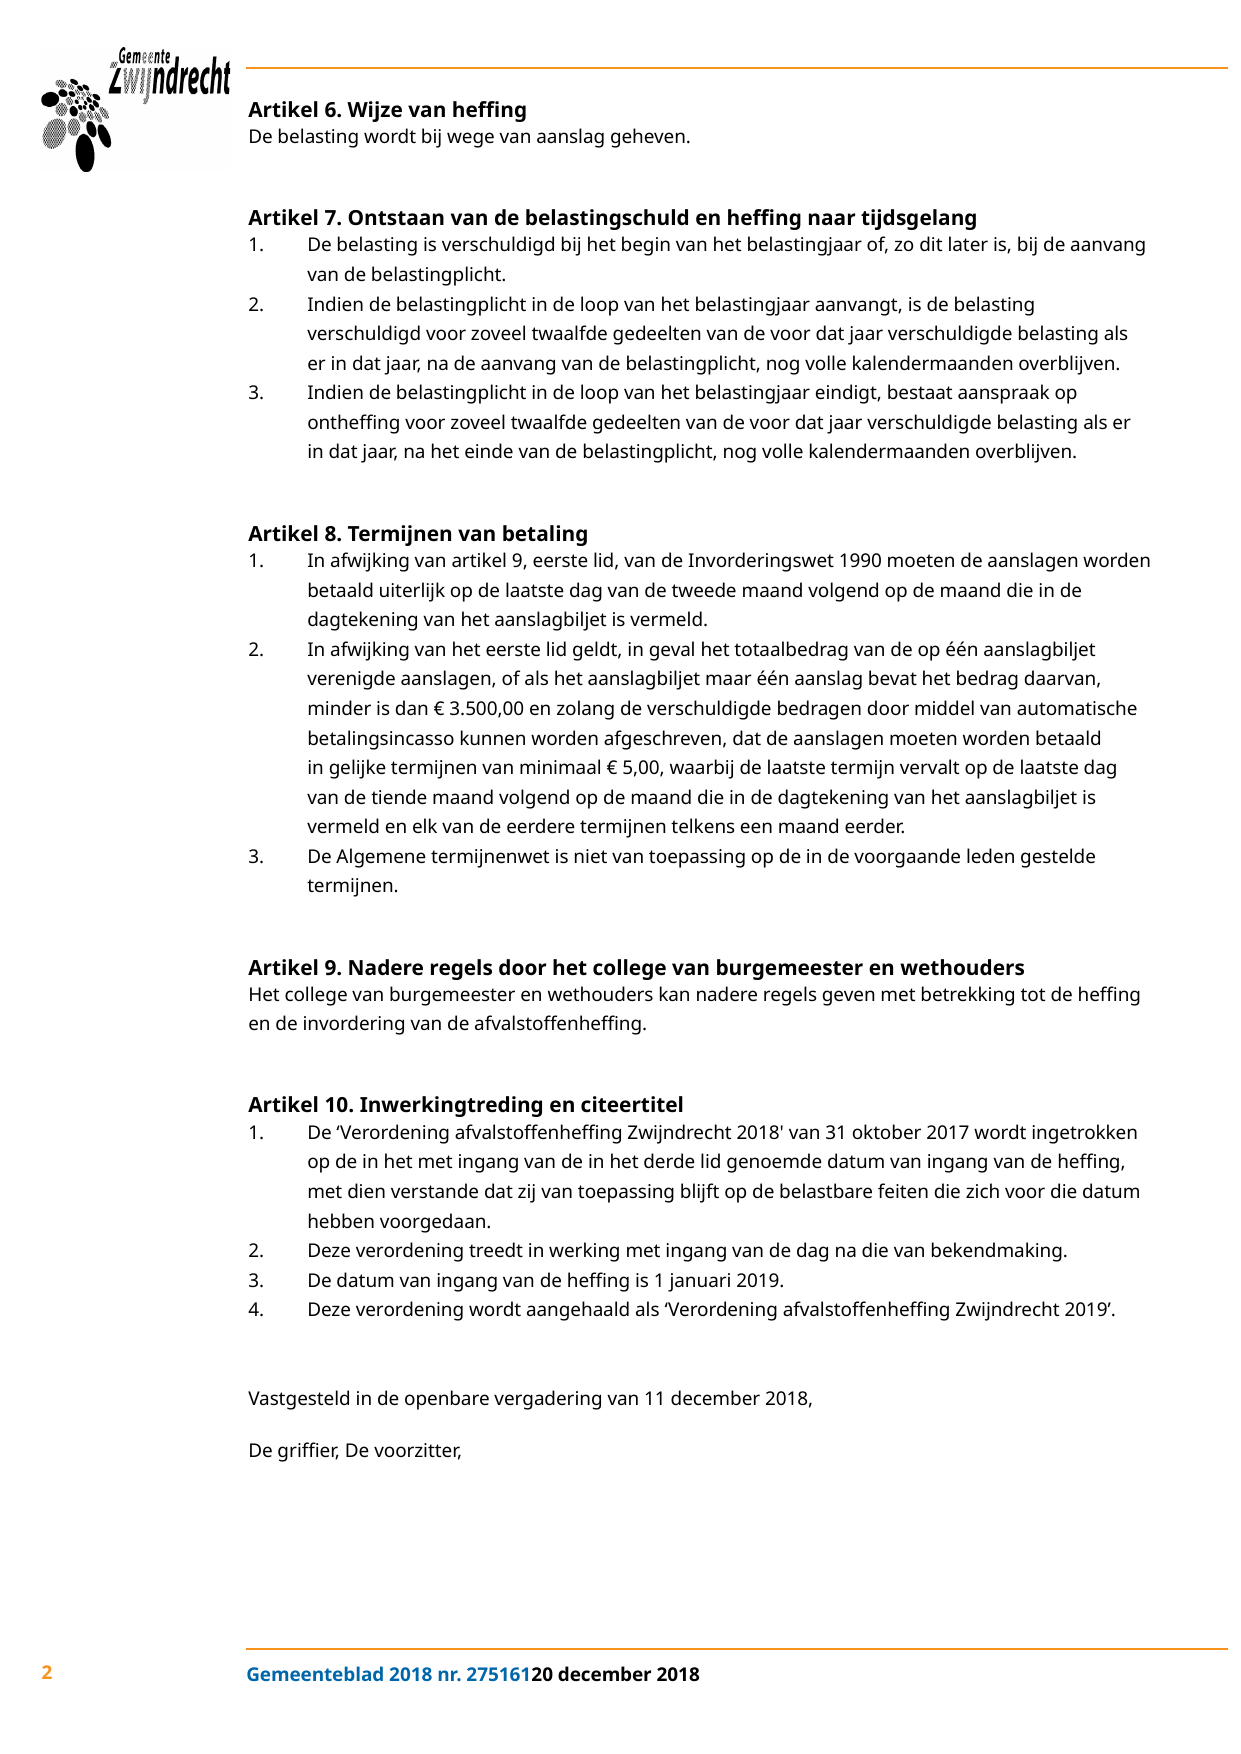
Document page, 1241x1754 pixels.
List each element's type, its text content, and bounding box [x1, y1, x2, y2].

text De belasting wordt bij wege van aanslag geheven. [248, 123, 1152, 149]
list Indien de belastingplicht in de loop van het belastingjaar eindigt, bestaat aanspraak op ontheffing voor zoveel twaalfde gedeelten van de voor dat jaar verschuldigde belasting als er in dat jaar, na het einde van de belastingplicht, nog volle kalendermaanden overblijven. [248, 379, 1152, 464]
list In afwijking van het eerste lid geldt, in geval het totaalbedrag van de op één aanslagbiljet verenigde aanslagen, of als het aanslagbiljet maar één aanslag bevat het bedrag daarvan, minder is dan € 3.500,00 en zolang de verschuldigde bedragen door middel van automatische betalingsincasso kunnen worden afgeschreven, dat de aanslagen moeten worden betaald in gelijke termijnen van minimaal € 5,00, waarbij de laatste termijn vervalt op de laatste dag van de tiende maand volgend op de maand die in de dagtekening van het aanslagbiljet is vermeld en elk van de eerdere termijnen telkens een maand eerder. [248, 636, 1152, 839]
text Het college van burgemeester en wethouders kan nadere regels geven met betrekking tot de heffing en de invordering van de afvalstoffenheffing. [248, 981, 1152, 1036]
list Deze verordening treedt in werking met ingang van de dag na die van bekendmaking. [248, 1237, 1152, 1263]
list In afwijking van artikel 9, eerste lid, van de Invorderingswet 1990 moeten de aanslagen worden betaald uiterlijk op de laatste dag van de tweede maand volgend op de maand die in de dagtekening van het aanslagbiljet is vermeld. [248, 547, 1152, 632]
list Indien de belastingplicht in de loop van het belastingjaar aanvangt, is de belasting verschuldigd voor zoveel twaalfde gedeelten van de voor dat jaar verschuldigde belasting als er in dat jaar, na de aanvang van de belastingplicht, nog volle kalendermaanden overblijven. [248, 291, 1152, 376]
list De datum van ingang van de heffing is 1 januari 2019. [248, 1267, 1152, 1293]
text Vastgesteld in de openbare vergadering van 11 december 2018, [248, 1385, 1152, 1411]
text Artikel 9. Nadere regels door het college van burgemeester en wethouders [248, 953, 1152, 981]
text Artikel 10. Inwerkingtreding en citeertitel [248, 1091, 1152, 1119]
list De belasting is verschuldigd bij het begin van het belastingjaar of, zo dit later is, bij de aanvang van de belastingplicht. [248, 232, 1152, 287]
list De ‘Verordening afvalstoffenheffing Zwijndrecht 2018' van 31 oktober 2017 wordt ingetrokken op de in het met ingang van de in het derde lid genoemde datum van ingang van de heffing, met dien verstande dat zij van toepassing blijft op de belastbare feiten die zich voor die datum hebben voorgedaan. [248, 1119, 1152, 1233]
list Deze verordening wordt aangehaald als ‘Verordening afvalstoffenheffing Zwijndrecht 2019’. [248, 1297, 1152, 1322]
text Artikel 8. Termijnen van betaling [248, 519, 1152, 547]
list De Algemene termijnenwet is niet van toepassing op de in de voorgaande leden gestelde termijnen. [248, 843, 1152, 898]
text De griffier, De voorzitter, [248, 1437, 1152, 1462]
text Artikel 6. Wijze van heffing [248, 95, 1152, 123]
text Artikel 7. Ontstaan van de belastingschuld en heffing naar tijdsgelang [248, 203, 1152, 232]
picture [41, 47, 231, 172]
